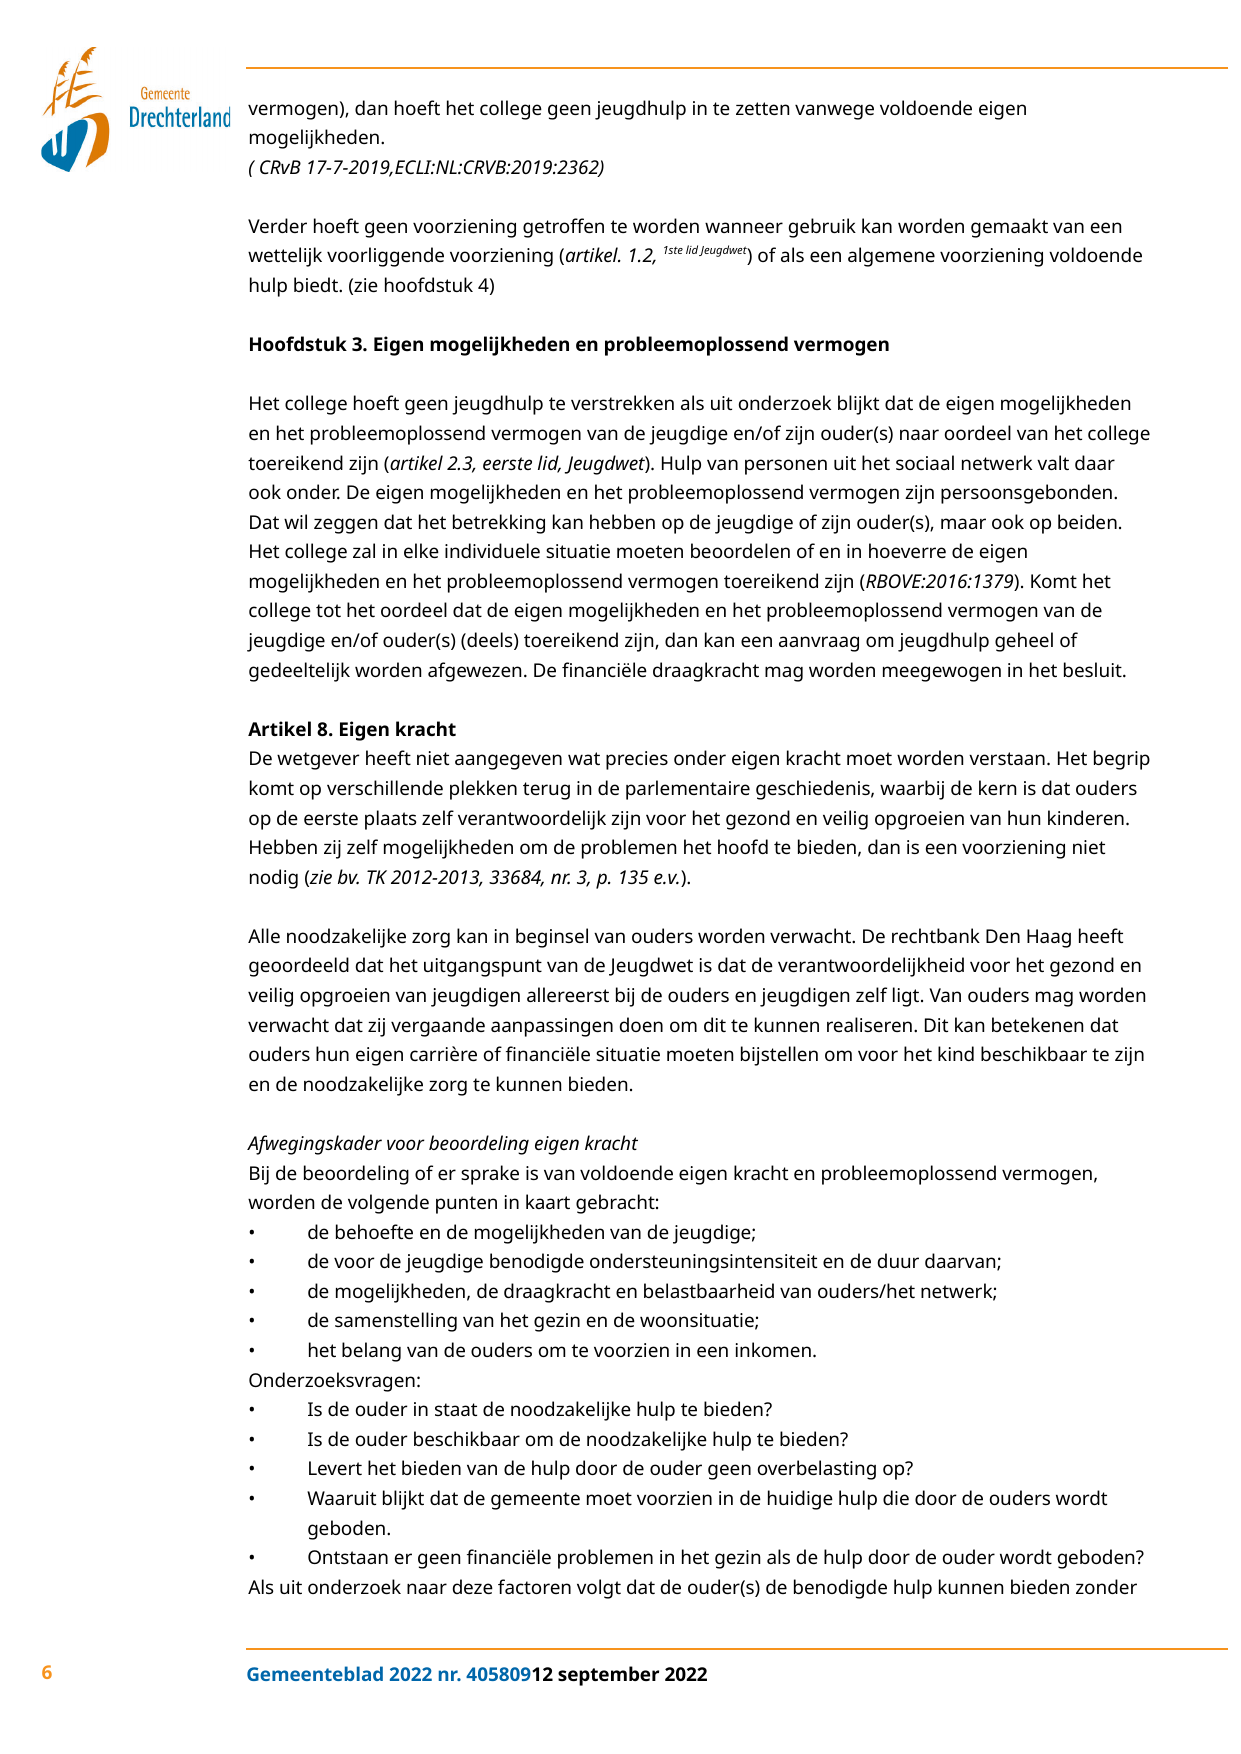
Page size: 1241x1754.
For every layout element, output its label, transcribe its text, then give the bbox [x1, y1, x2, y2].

text Verder hoeft geen voorziening getroffen te worden wanneer gebruik kan worden gemaakt van een wettelijk voorliggende voorziening (artikel. 1.2, 1ste lid Jeugdwet) of als een algemene voorziening voldoende hulp biedt. (zie hoofdstuk 4) [248, 213, 1152, 298]
text Bij de beoordeling of er sprake is van voldoende eigen kracht en probleemoplossend vermogen, worden de volgende punten in kaart gebracht: [248, 1160, 1152, 1215]
text Afwegingskader voor beoordeling eigen kracht [248, 1130, 1152, 1156]
text Artikel 8. Eigen kracht [248, 716, 1152, 742]
text vermogen), dan hoeft het college geen jeugdhulp in te zetten vanwege voldoende eigen mogelijkheden. [248, 95, 1152, 150]
list Levert het bieden van de hulp door de ouder geen overbelasting op? [248, 1456, 1152, 1481]
text Alle noodzakelijke zorg kan in beginsel van ouders worden verwacht. De rechtbank Den Haag heeft geoordeeld dat het uitgangspunt van de Jeugdwet is dat de verantwoordelijkheid voor het gezond en veilig opgroeien van jeugdigen allereerst bij de ouders en jeugdigen zelf ligt. Van ouders mag worden verwacht dat zij vergaande aanpassingen doen om dit te kunnen realiseren. Dit kan betekenen dat ouders hun eigen carrière of financiële situatie moeten bijstellen om voor het kind beschikbaar te zijn en de noodzakelijke zorg te kunnen bieden. [248, 923, 1152, 1097]
list het belang van de ouders om te voorzien in een inkomen. [248, 1337, 1152, 1363]
text Als uit onderzoek naar deze factoren volgt dat de ouder(s) de benodigde hulp kunnen bieden zonder [248, 1574, 1152, 1600]
picture [41, 158, 64, 172]
list de behoefte en de mogelijkheden van de jeugdige; [248, 1219, 1152, 1245]
list Is de ouder beschikbaar om de noodzakelijke hulp te bieden? [248, 1426, 1152, 1452]
text Onderzoeksvragen: [248, 1367, 1152, 1393]
text Hoofdstuk 3. Eigen mogelijkheden en probleemoplossend vermogen [248, 331, 1152, 357]
picture [226, 115, 231, 124]
list Waaruit blijkt dat de gemeente moet voorzien in de huidige hulp die door de ouders wordt geboden. [248, 1485, 1152, 1541]
list de voor de jeugdige benodigde ondersteuningsintensiteit en de duur daarvan; [248, 1248, 1152, 1274]
text ( CRvB 17-7-2019,ECLI:NL:CRVB:2019:2362) [248, 154, 1152, 180]
list Ontstaan er geen financiële problemen in het gezin als de hulp door de ouder wordt geboden? [248, 1544, 1152, 1570]
list de mogelijkheden, de draagkracht en belastbaarheid van ouders/het netwerk; [248, 1278, 1152, 1304]
list Is de ouder in staat de noodzakelijke hulp te bieden? [248, 1396, 1152, 1422]
text Het college hoeft geen jeugdhulp te verstrekken als uit onderzoek blijkt dat de eigen mogelijkheden en het probleemoplossend vermogen van de jeugdige en/of zijn ouder(s) naar oordeel van het college toereikend zijn (artikel 2.3, eerste lid, Jeugdwet). Hulp van personen uit het sociaal netwerk valt daar ook onder. De eigen mogelijkheden en het probleemoplossend vermogen zijn persoonsgebonden. Dat wil zeggen dat het betrekking kan hebben op de jeugdige of zijn ouder(s), maar ook op beiden. Het college zal in elke individuele situatie moeten beoordelen of en in hoeverre de eigen mogelijkheden en het probleemoplossend vermogen toereikend zijn (RBOVE:2016:1379). Komt het college tot het oordeel dat de eigen mogelijkheden en het probleemoplossend vermogen van de jeugdige en/of ouder(s) (deels) toereikend zijn, dan kan een aanvraag om jeugdhulp geheel of gedeeltelijk worden afgewezen. De financiële draagkracht mag worden meegewogen in het besluit. [248, 391, 1152, 683]
picture [41, 47, 231, 172]
text De wetgever heeft niet aangegeven wat precies onder eigen kracht moet worden verstaan. Het begrip komt op verschillende plekken terug in de parlementaire geschiedenis, waarbij de kern is dat ouders op de eerste plaats zelf verantwoordelijk zijn voor het gezond en veilig opgroeien van hun kinderen. Hebben zij zelf mogelijkheden om de problemen het hoofd te bieden, dan is een voorziening niet nodig (zie bv. TK 2012-2013, 33684, nr. 3, p. 135 e.v.). [248, 746, 1152, 890]
list de samenstelling van het gezin en de woonsituatie; [248, 1308, 1152, 1333]
